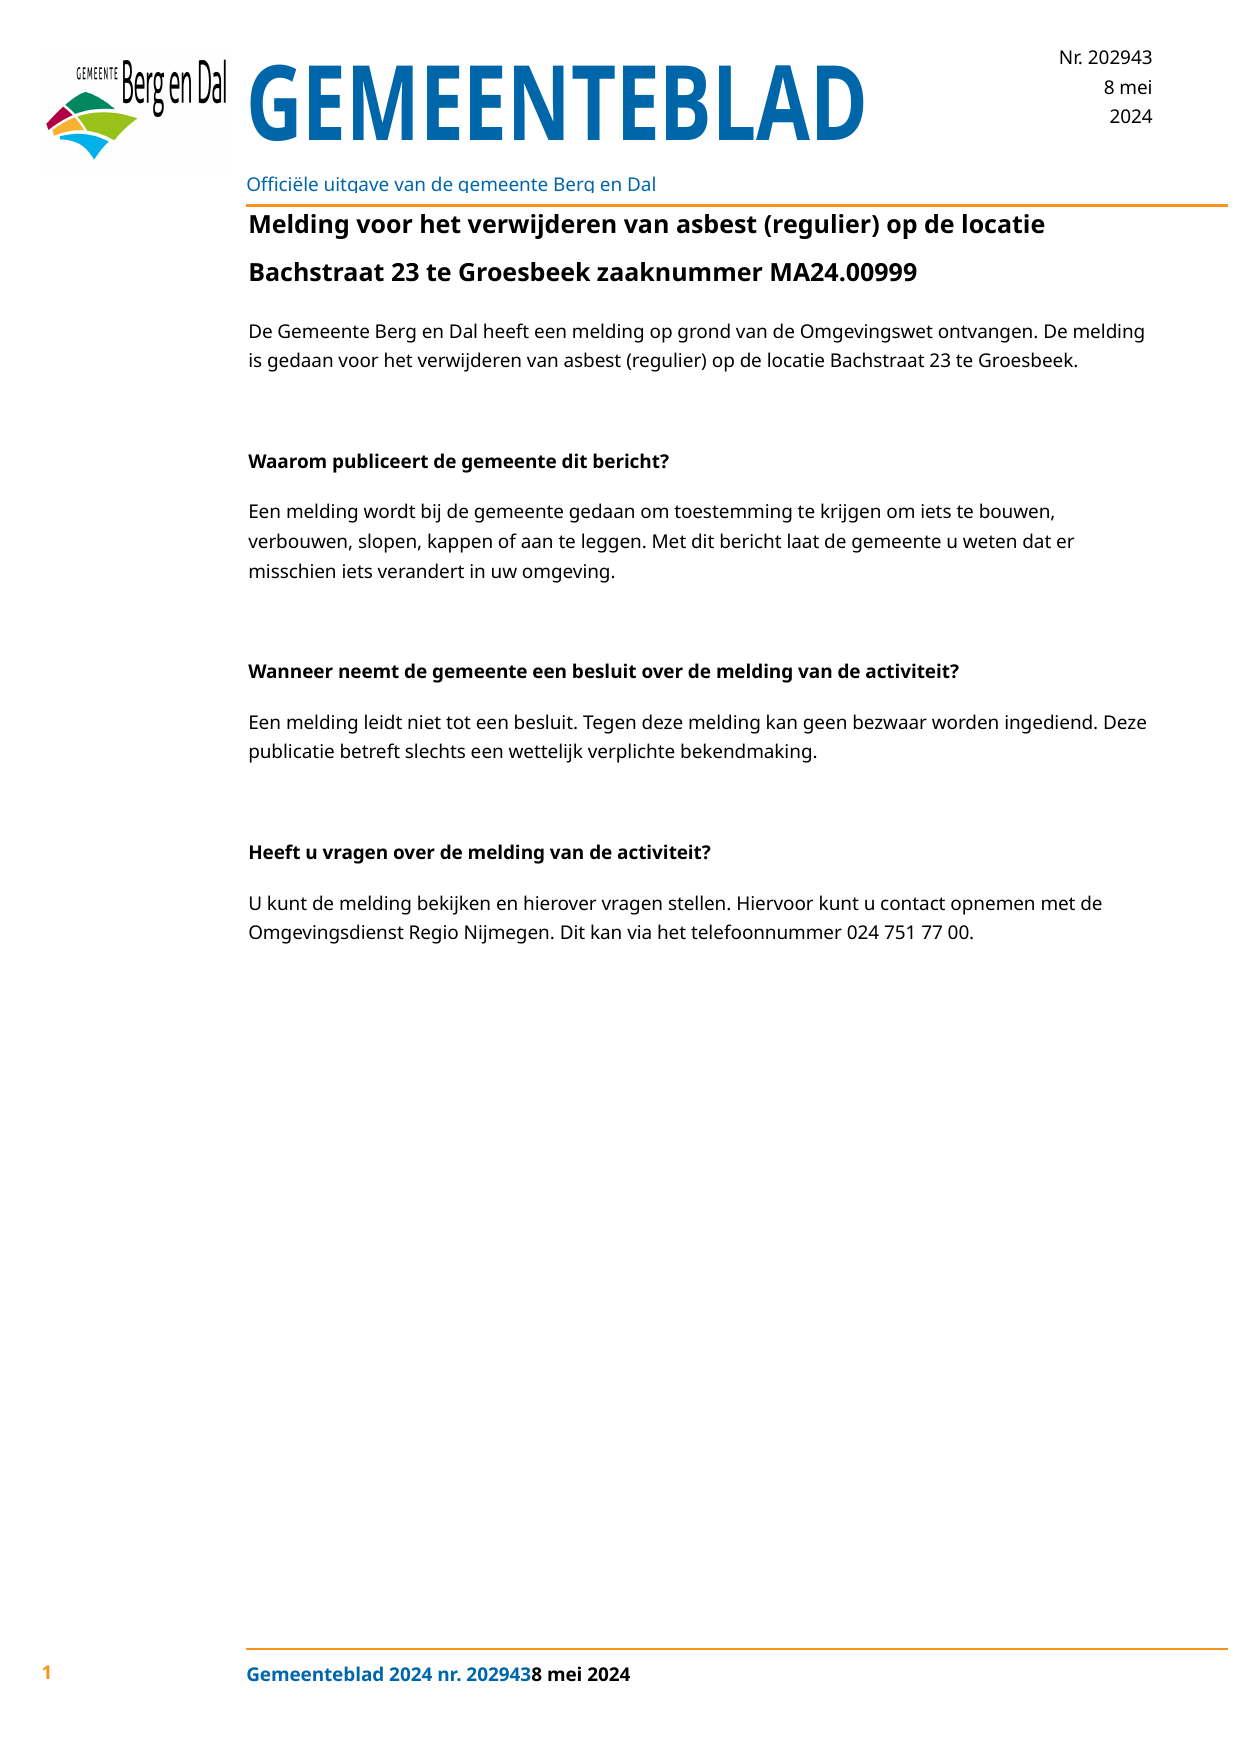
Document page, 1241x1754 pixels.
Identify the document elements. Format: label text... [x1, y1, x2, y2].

text Een melding wordt bij de gemeente gedaan om toestemming te krijgen om iets te bouwen, verbouwen, slopen, kappen of aan te leggen. Met dit bericht laat de gemeente u weten dat er misschien iets verandert in uw omgeving. [248, 499, 1152, 584]
text U kunt de melding bekijken en hierover vragen stellen. Hiervoor kunt u contact opnemen met de Omgevingsdienst Regio Nijmegen. Dit kan via het telefoonnummer 024 751 77 00. [248, 890, 1152, 945]
text Waarom publiceert de gemeente dit bericht? [248, 448, 1152, 474]
text Wanneer neemt de gemeente een besluit over de melding van de activiteit? [248, 659, 1152, 684]
text De Gemeente Berg en Dal heeft een melding op grond van de Omgevingswet ontvangen. De melding is gedaan voor het verwijderen van asbest (regulier) op de locatie Bachstraat 23 te Groesbeek. [248, 318, 1152, 373]
text Heeft u vragen over de melding van de activiteit? [248, 839, 1152, 865]
picture [41, 47, 231, 172]
text Melding voor het verwijderen van asbest (regulier) op de locatie Bachstraat 23 te Groesbeek zaaknummer MA24.00999 [248, 207, 1152, 288]
text Een melding leidt niet tot een besluit. Tegen deze melding kan geen bezwaar worden ingediend. Deze publicatie betreft slechts een wettelijk verplichte bekendmaking. [248, 709, 1152, 764]
